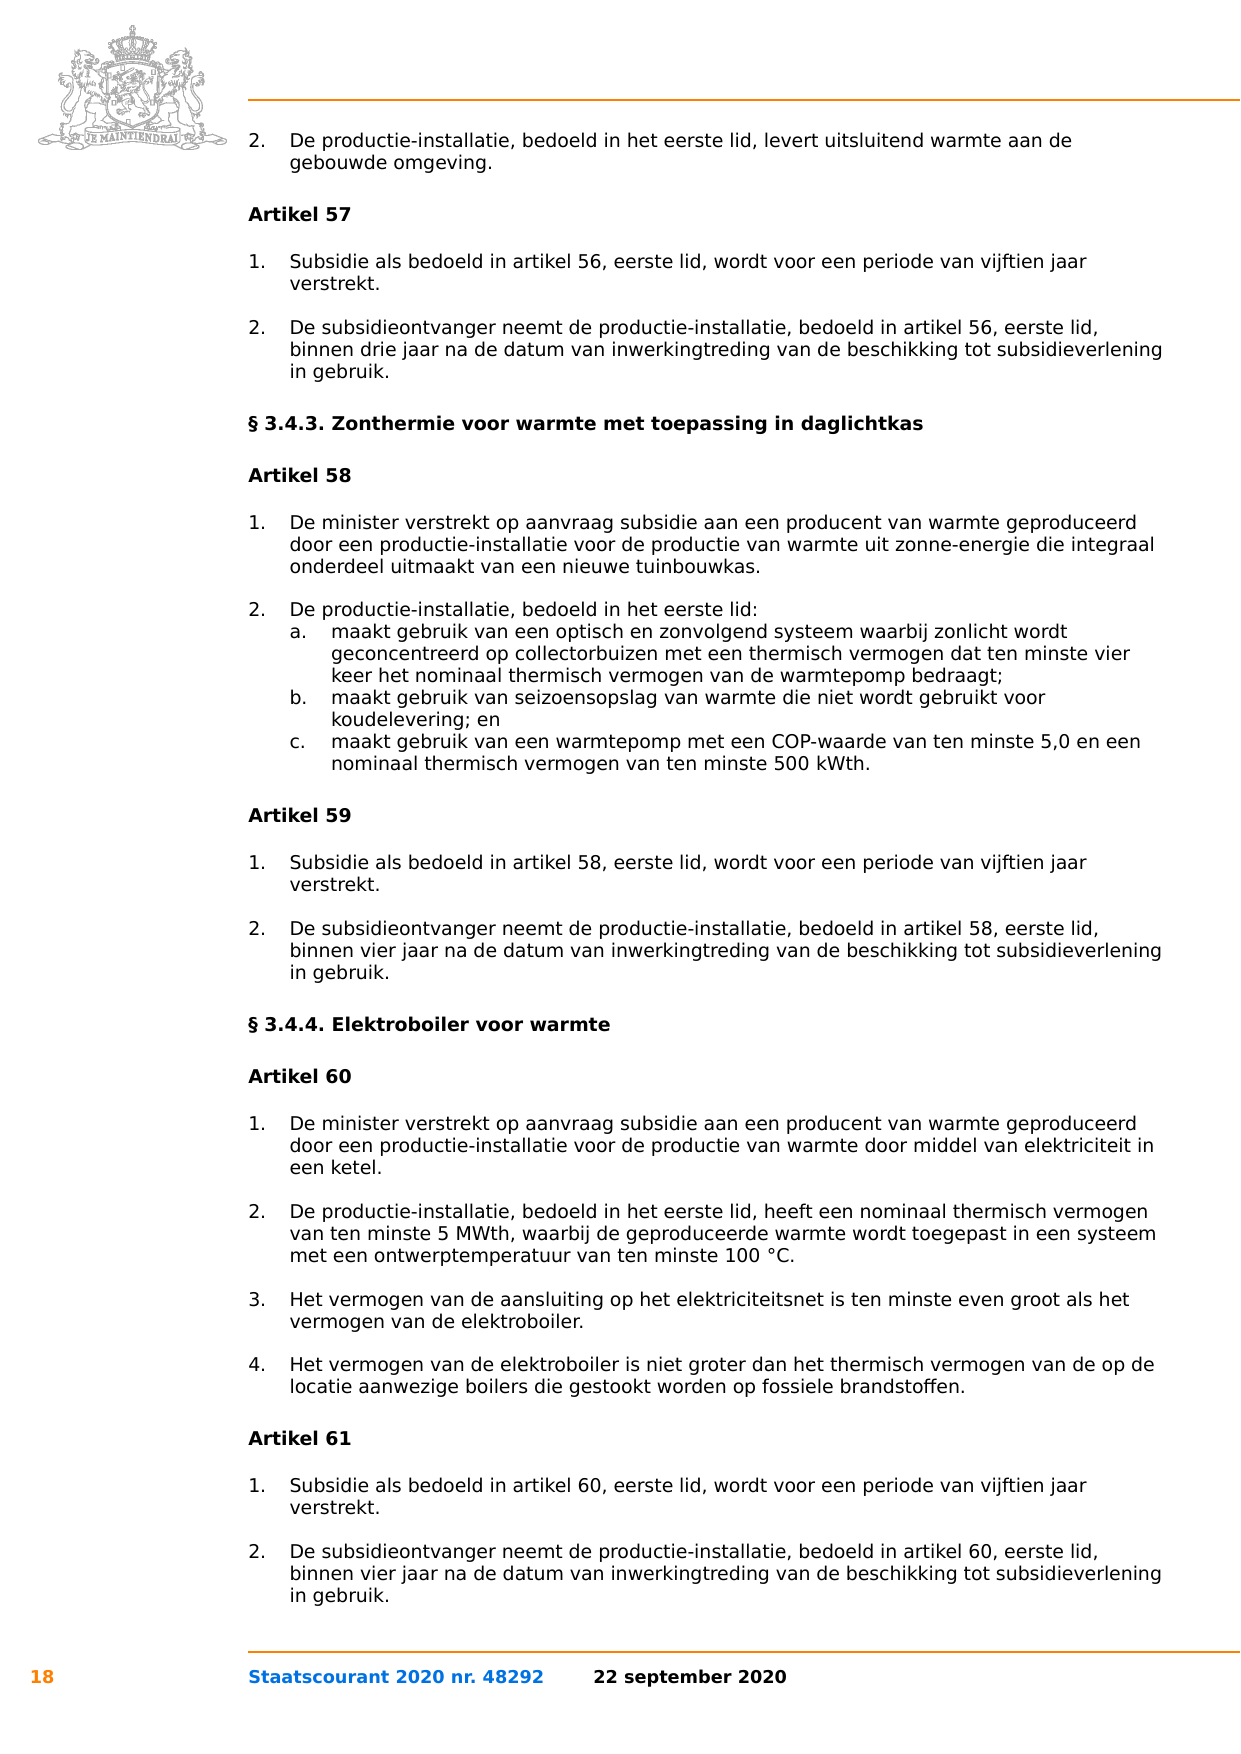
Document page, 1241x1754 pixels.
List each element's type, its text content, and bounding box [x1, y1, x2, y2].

text 2. De subsidieontvanger neemt de productie-installatie, bedoeld in artikel 56, eerste lid, binnen drie jaar na de datum van inwerkingtreding van de beschikking tot subsidieverlening in gebruik. [248, 317, 1163, 383]
subtitle § 3.4.4. Elektroboiler voor warmte [248, 1014, 1163, 1036]
subtitle Artikel 61 [248, 1428, 1163, 1450]
text 2. De productie-installatie, bedoeld in het eerste lid, heeft een nominaal thermisch vermogen van ten minste 5 MWth, waarbij de geproduceerde warmte wordt toegepast in een systeem met een ontwerptemperatuur van ten minste 100 °C. [248, 1201, 1163, 1267]
text a. maakt gebruik van een optisch en zonvolgend systeem waarbij zonlicht wordt geconcentreerd op collectorbuizen met een thermisch vermogen dat ten minste vier keer het nominaal thermisch vermogen van de warmtepomp bedraagt; [289, 621, 1163, 687]
picture [38, 25, 227, 150]
subtitle § 3.4.3. Zonthermie voor warmte met toepassing in daglichtkas [248, 413, 1163, 434]
text 3. Het vermogen van de aansluiting op het elektriciteitsnet is ten minste even groot als het vermogen van de elektroboiler. [248, 1288, 1163, 1332]
text 4. Het vermogen van de elektroboiler is niet groter dan het thermisch vermogen van de op de locatie aanwezige boilers die gestookt worden op fossiele brandstoffen. [248, 1354, 1163, 1398]
text 2. De productie-installatie, bedoeld in het eerste lid: [248, 599, 1163, 621]
text c. maakt gebruik van een warmtepomp met een COP-waarde van ten minste 5,0 en een nominaal thermisch vermogen van ten minste 500 kWth. [289, 731, 1163, 775]
text 1. De minister verstrekt op aanvraag subsidie aan een producent van warmte geproduceerd door een productie-installatie voor de productie van warmte door middel van elektriciteit in een ketel. [248, 1113, 1163, 1179]
subtitle Artikel 59 [248, 805, 1163, 827]
text 1. Subsidie als bedoeld in artikel 60, eerste lid, wordt voor een periode van vijftien jaar verstrekt. [248, 1475, 1163, 1519]
text b. maakt gebruik van seizoensopslag van warmte die niet wordt gebruikt voor koudelevering; en [289, 687, 1163, 731]
text 2. De subsidieontvanger neemt de productie-installatie, bedoeld in artikel 60, eerste lid, binnen vier jaar na de datum van inwerkingtreding van de beschikking tot subsidieverlening in gebruik. [248, 1541, 1163, 1607]
subtitle Artikel 57 [248, 204, 1163, 226]
text 1. Subsidie als bedoeld in artikel 58, eerste lid, wordt voor een periode van vijftien jaar verstrekt. [248, 852, 1163, 896]
text 2. De productie-installatie, bedoeld in het eerste lid, levert uitsluitend warmte aan de gebouwde omgeving. [248, 130, 1163, 174]
text 1. Subsidie als bedoeld in artikel 56, eerste lid, wordt voor een periode van vijftien jaar verstrekt. [248, 251, 1163, 295]
text 2. De subsidieontvanger neemt de productie-installatie, bedoeld in artikel 58, eerste lid, binnen vier jaar na de datum van inwerkingtreding van de beschikking tot subsidieverlening in gebruik. [248, 918, 1163, 984]
text 1. De minister verstrekt op aanvraag subsidie aan een producent van warmte geproduceerd door een productie-installatie voor de productie van warmte uit zonne-energie die integraal onderdeel uitmaakt van een nieuwe tuinbouwkas. [248, 512, 1163, 577]
subtitle Artikel 60 [248, 1066, 1163, 1088]
subtitle Artikel 58 [248, 464, 1163, 487]
